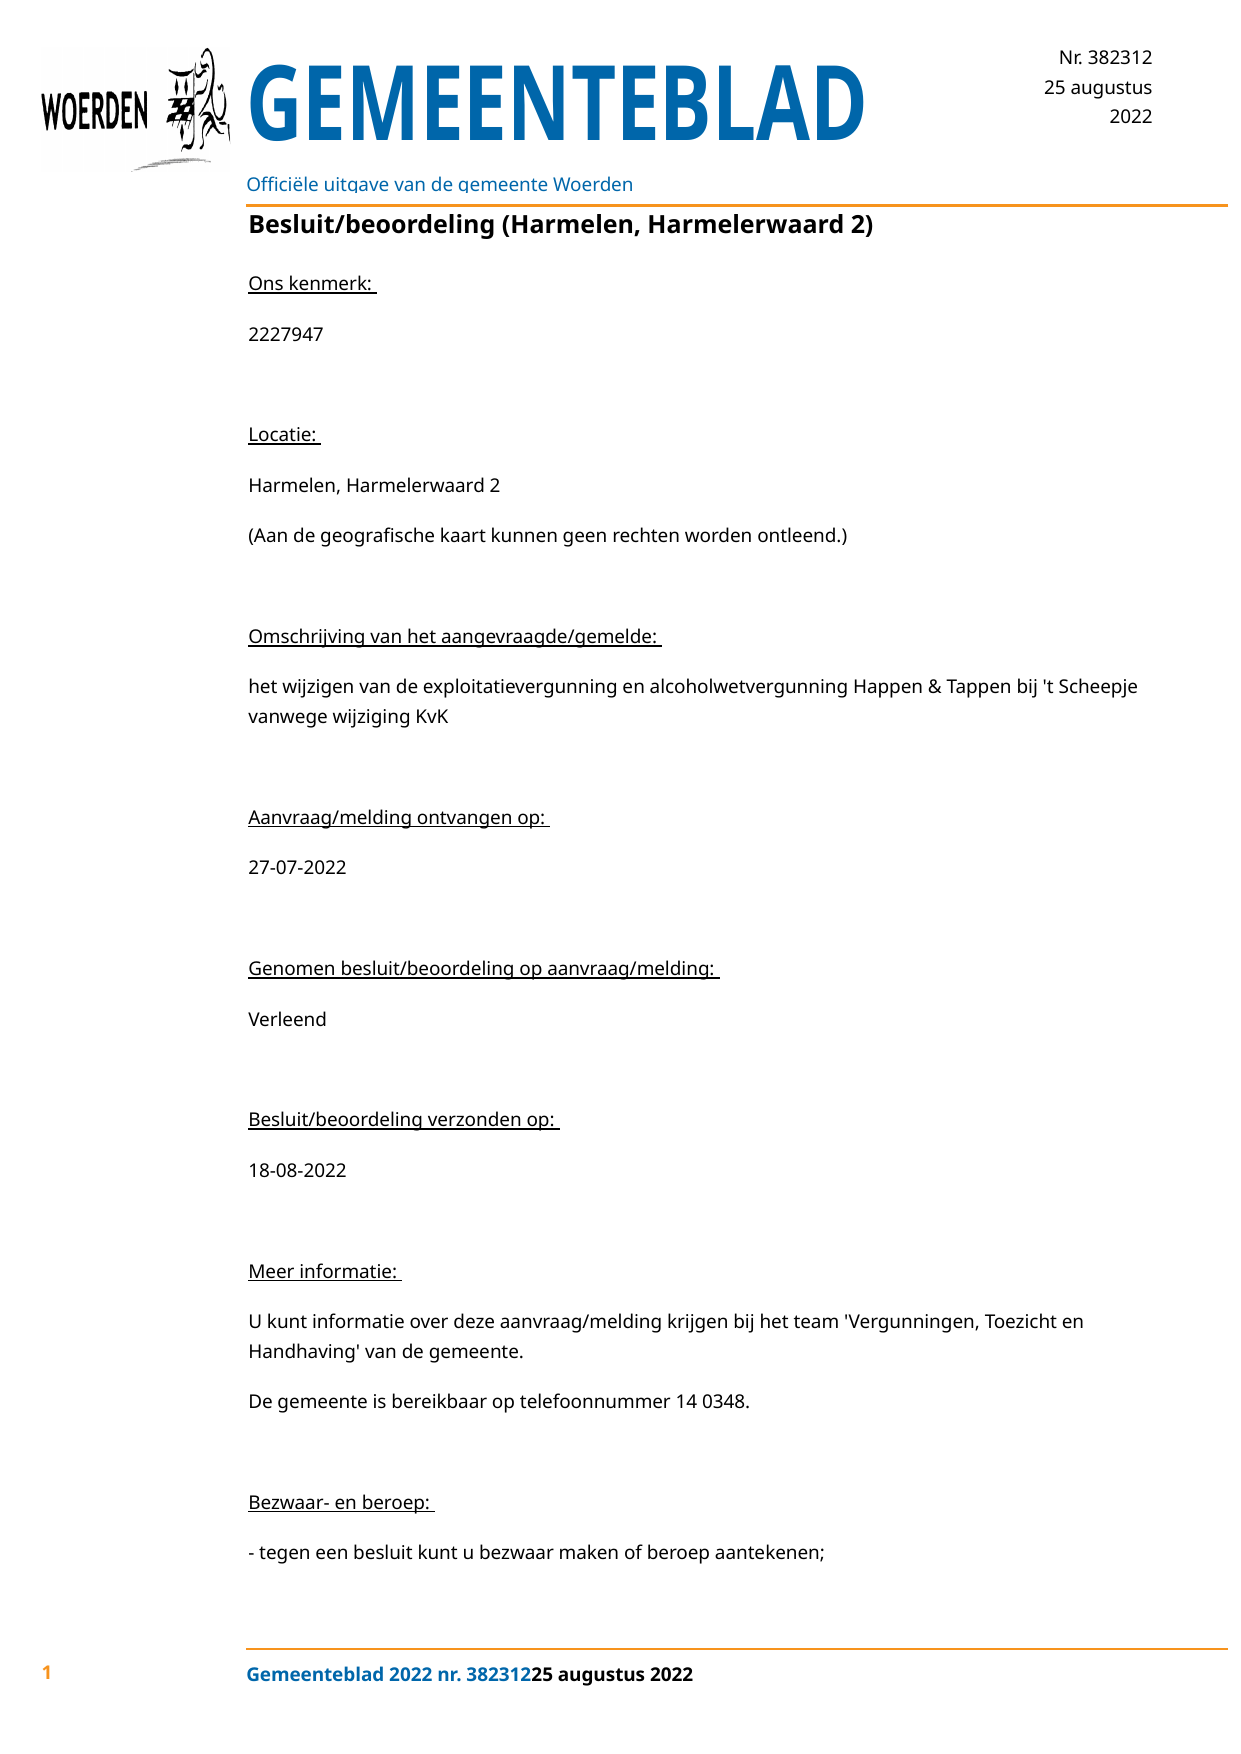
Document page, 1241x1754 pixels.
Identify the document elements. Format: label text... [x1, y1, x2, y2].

text 2227947 [248, 321, 1152, 346]
text U kunt informatie over deze aanvraag/melding krijgen bij het team 'Vergunningen, Toezicht en Handhaving' van de gemeente. [248, 1308, 1152, 1363]
picture [41, 47, 231, 172]
text 27-07-2022 [248, 854, 1152, 880]
text (Aan de geografische kaart kunnen geen rechten worden ontleend.) [248, 522, 1152, 548]
text Besluit/beoordeling verzonden op: [248, 1107, 1152, 1132]
text Ons kenmerk: [248, 270, 1152, 296]
text Verleend [248, 1006, 1152, 1031]
text De gemeente is bereikbaar op telefoonnummer 14 0348. [248, 1388, 1152, 1414]
text 18-08-2022 [248, 1157, 1152, 1183]
text Locatie: [248, 422, 1152, 447]
text Bezwaar- en beroep: [248, 1489, 1152, 1515]
text Omschrijving van het aangevraagde/gemelde: [248, 623, 1152, 649]
text Aanvraag/melding ontvangen op: [248, 804, 1152, 830]
text Harmelen, Harmelerwaard 2 [248, 472, 1152, 498]
text Genomen besluit/beoordeling op aanvraag/melding: [248, 955, 1152, 981]
text Meer informatie: [248, 1258, 1152, 1283]
text het wijzigen van de exploitatievergunning en alcoholwetvergunning Happen & Tappen bij 't Scheepje vanwege wijziging KvK [248, 674, 1152, 729]
text - tegen een besluit kunt u bezwaar maken of beroep aantekenen; [248, 1539, 1152, 1565]
text Besluit/beoordeling (Harmelen, Harmelerwaard 2) [248, 207, 1152, 241]
